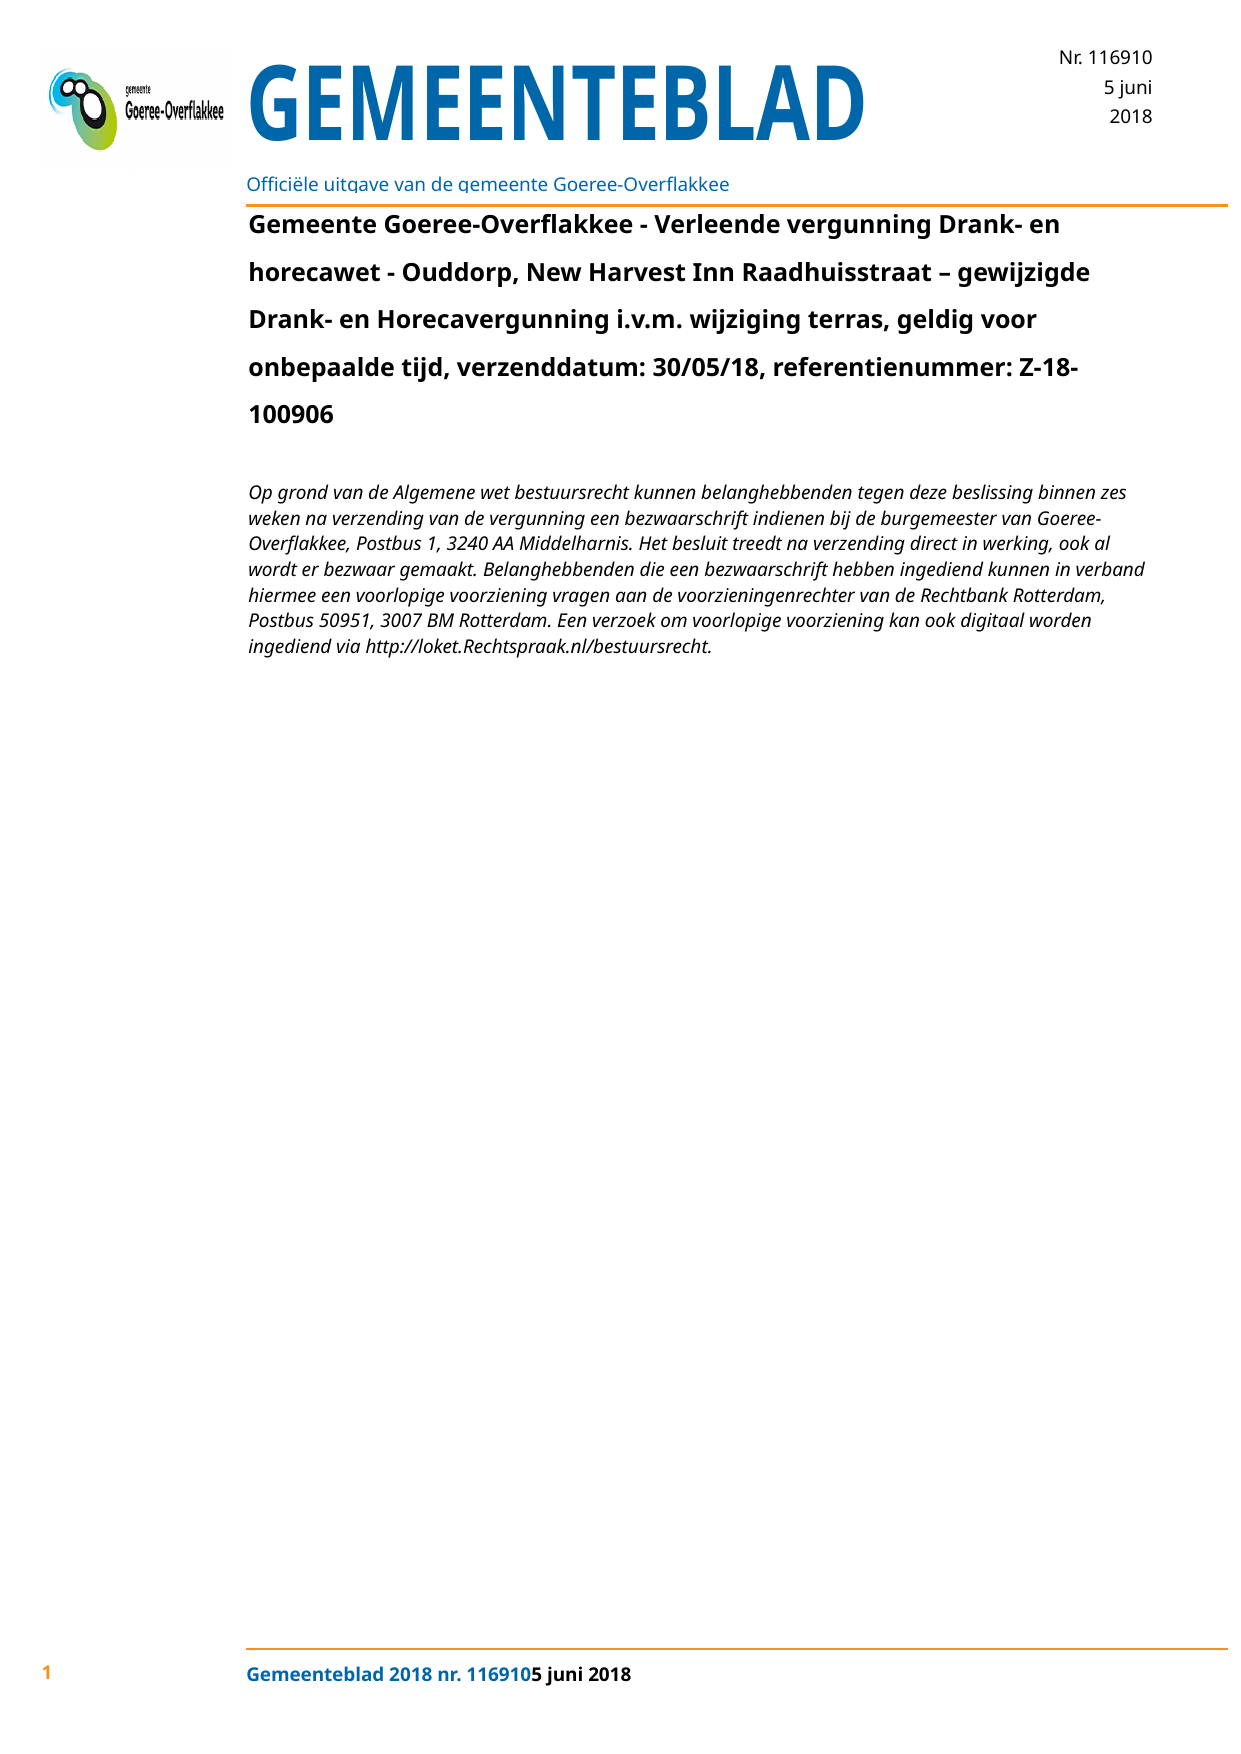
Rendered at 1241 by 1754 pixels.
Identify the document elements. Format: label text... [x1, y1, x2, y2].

text Gemeente Goeree-Overflakkee - Verleende vergunning Drank- en horecawet - Ouddorp, New Harvest Inn Raadhuisstraat – gewijzigde Drank- en Horecavergunning i.v.m. wijziging terras, geldig voor onbepaalde tijd, verzenddatum: 30/05/18, referentienummer: Z-18-100906 [248, 207, 1152, 431]
picture [41, 47, 231, 172]
text Op grond van de Algemene wet bestuursrecht kunnen belanghebbenden tegen deze beslissing binnen zes weken na verzending van de vergunning een bezwaarschrift indienen bij de burgemeester van Goeree-Overflakkee, Postbus 1, 3240 AA Middelharnis. Het besluit treedt na verzending direct in werking, ook al wordt er bezwaar gemaakt. Belanghebbenden die een bezwaarschrift hebben ingediend kunnen in verband hiermee een voorlopige voorziening vragen aan de voorzieningenrechter van de Rechtbank Rotterdam, Postbus 50951, 3007 BM Rotterdam. Een verzoek om voorlopige voorziening kan ook digitaal worden ingediend via http://loket.Rechtspraak.nl/bestuursrecht. [248, 479, 1152, 659]
